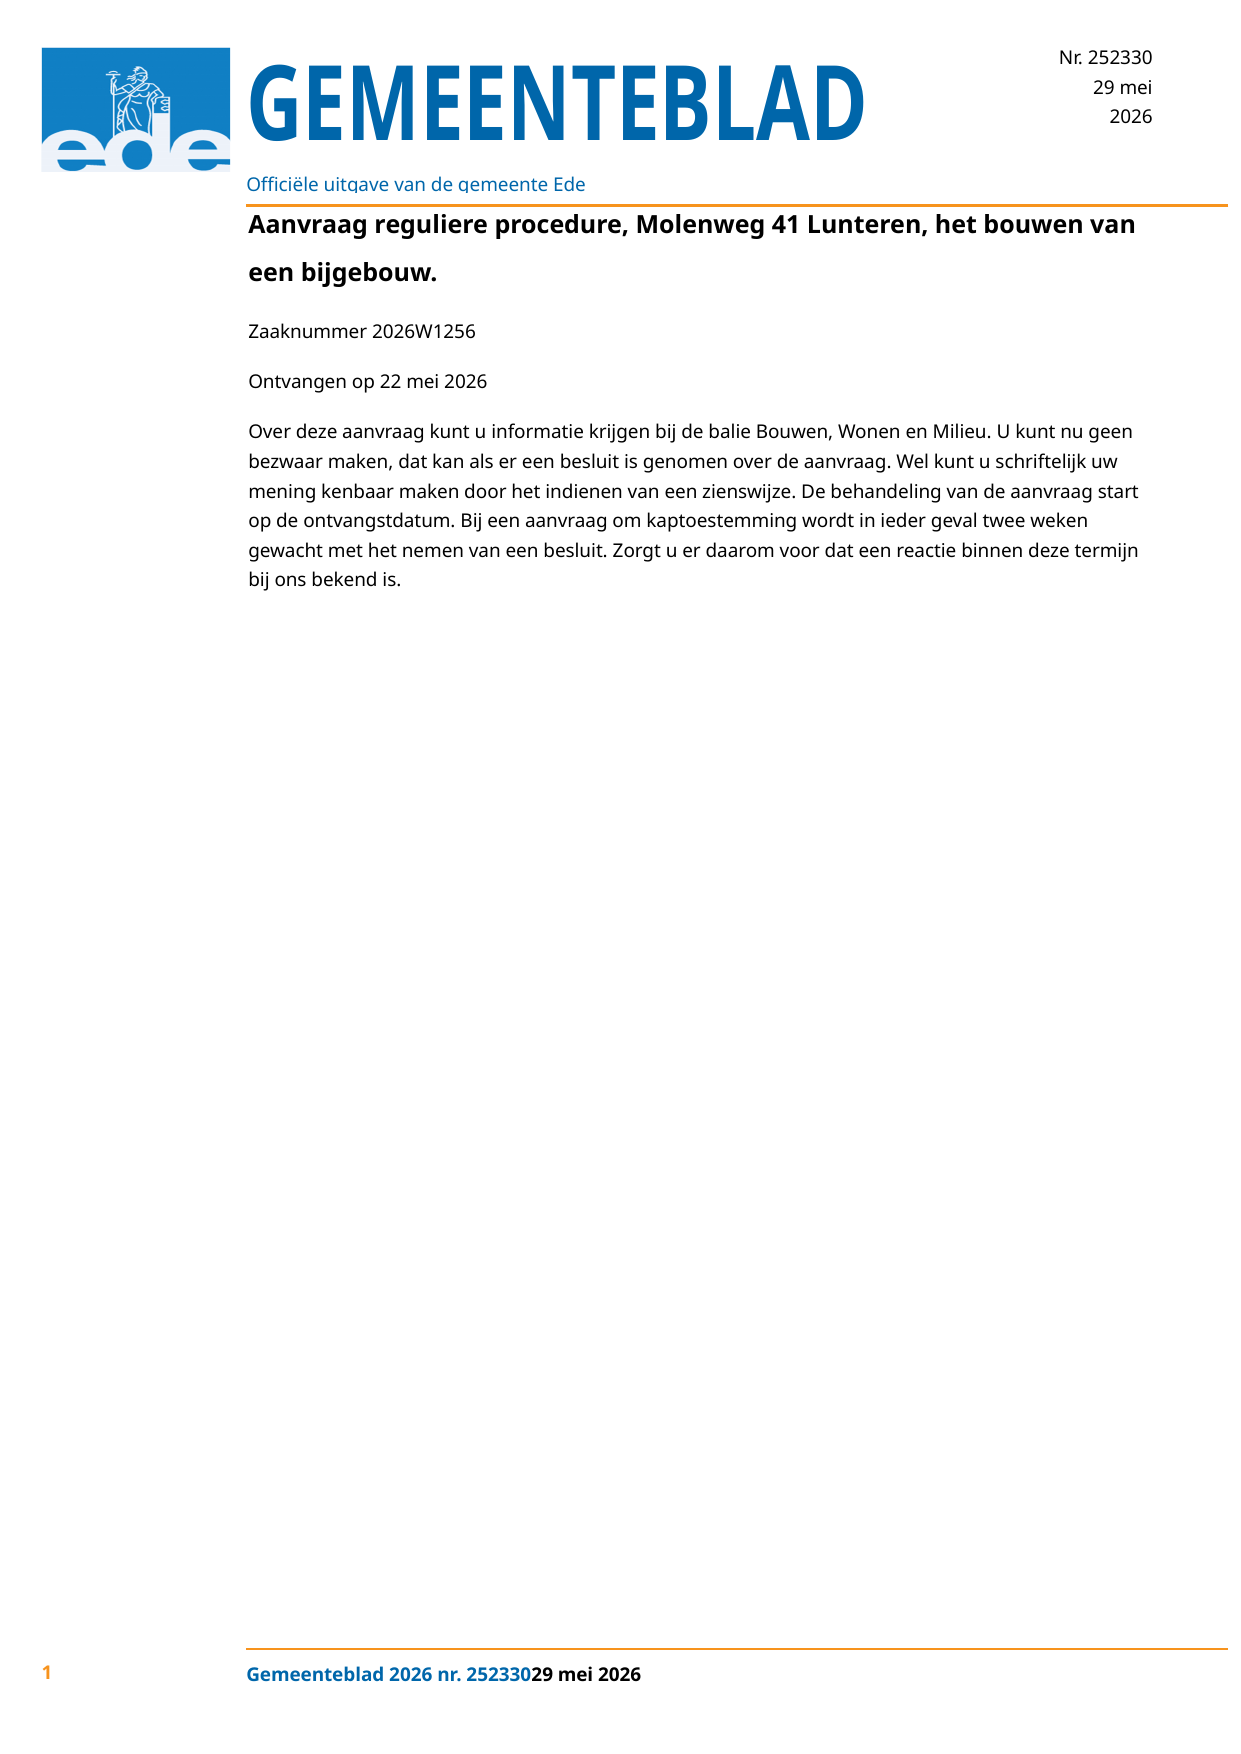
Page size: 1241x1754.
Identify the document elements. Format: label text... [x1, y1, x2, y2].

picture [41, 47, 231, 172]
text Ontvangen op 22 mei 2026 [248, 368, 1152, 394]
text Zaaknummer 2026W1256 [248, 318, 1152, 344]
text Over deze aanvraag kunt u informatie krijgen bij de balie Bouwen, Wonen en Milieu. U kunt nu geen bezwaar maken, dat kan als er een besluit is genomen over de aanvraag. Wel kunt u schriftelijk uw mening kenbaar maken door het indienen van een zienswijze. De behandeling van de aanvraag start op de ontvangstdatum. Bij een aanvraag om kaptoestemming wordt in ieder geval twee weken gewacht met het nemen van een besluit. Zorgt u er daarom voor dat een reactie binnen deze termijn bij ons bekend is. [248, 419, 1152, 592]
text Aanvraag reguliere procedure, Molenweg 41 Lunteren, het bouwen van een bijgebouw. [248, 207, 1152, 288]
